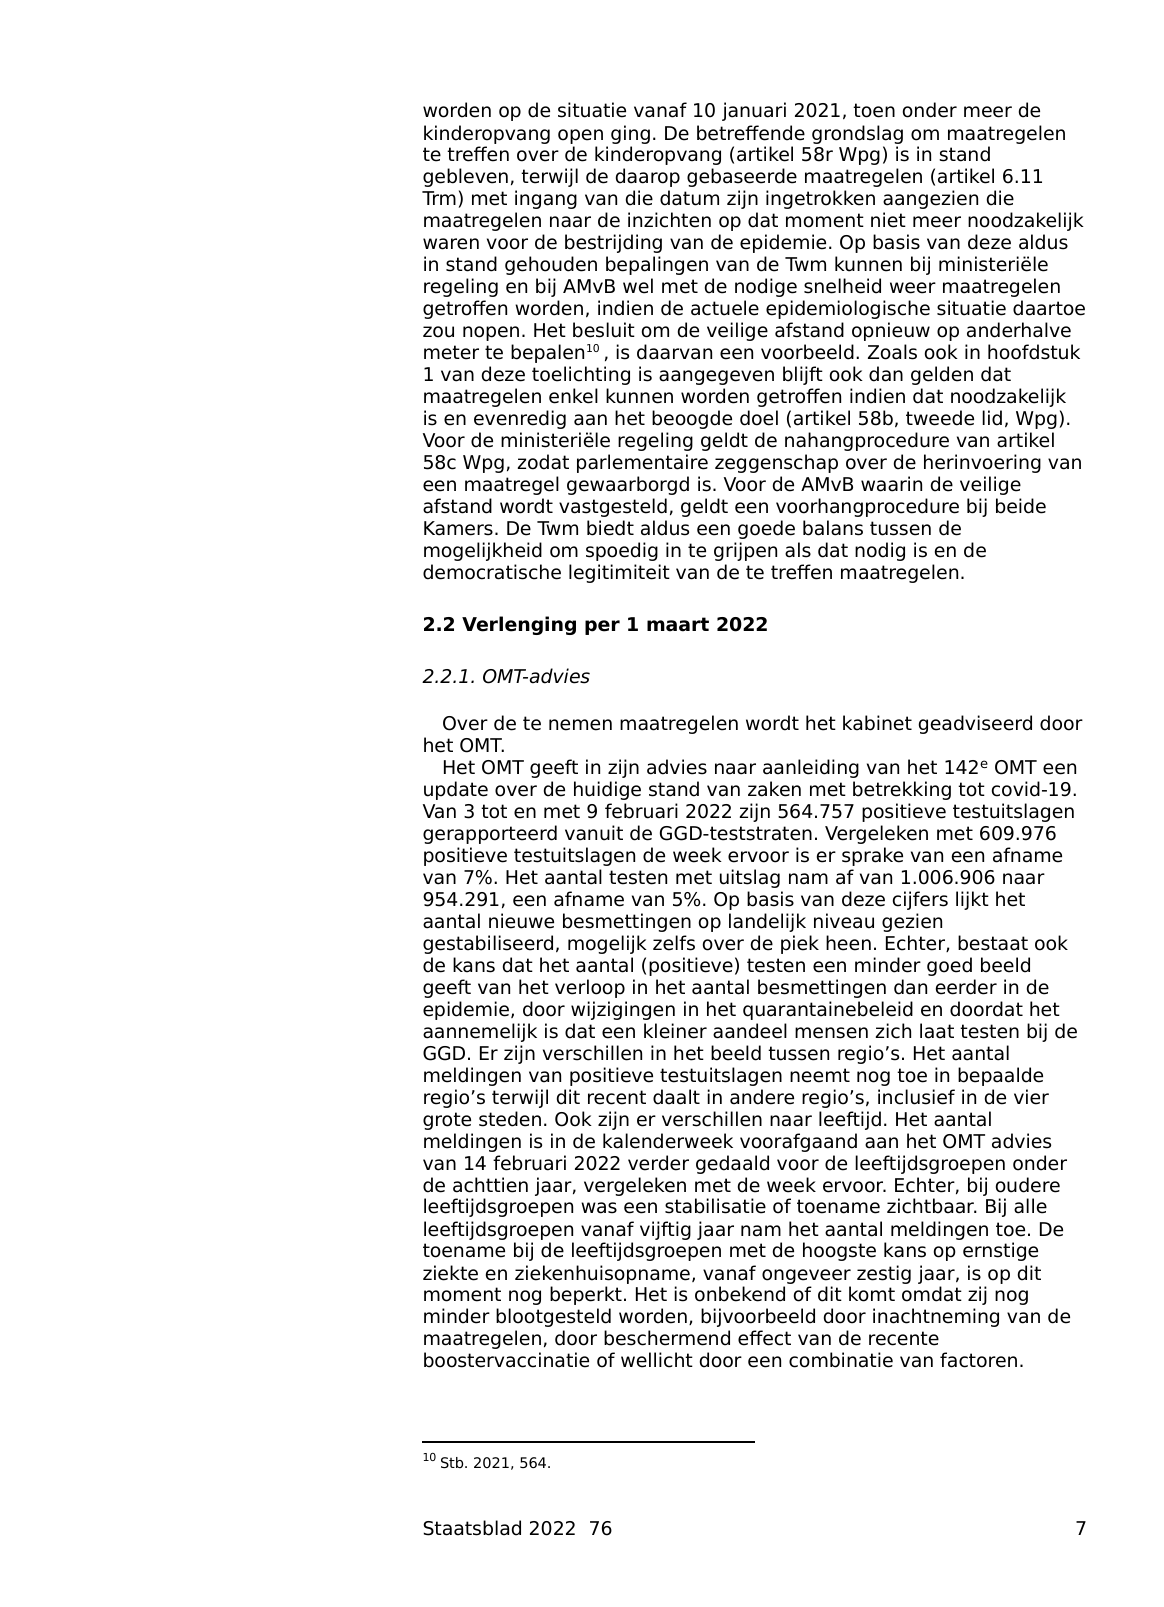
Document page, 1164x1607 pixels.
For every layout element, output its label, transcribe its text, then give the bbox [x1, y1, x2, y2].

text Over de te nemen maatregelen wordt het kabinet geadviseerd door het OMT. [422, 713, 1087, 757]
subtitle 2.2.1. OMT-advies [422, 666, 1087, 688]
text Het OMT geeft in zijn advies naar aanleiding van het 142e OMT een update over de huidige stand van zaken met betrekking tot covid-19. Van 3 tot en met 9 februari 2022 zijn 564.757 positieve testuitslagen gerapporteerd vanuit de GGD-teststraten. Vergeleken met 609.976 positieve testuitslagen de week ervoor is er sprake van een afname van 7%. Het aantal testen met uitslag nam af van 1.006.906 naar 954.291, een afname van 5%. Op basis van deze cijfers lijkt het aantal nieuwe besmettingen op landelijk niveau gezien gestabiliseerd, mogelijk zelfs over de piek heen. Echter, bestaat ook de kans dat het aantal (positieve) testen een minder goed beeld geeft van het verloop in het aantal besmettingen dan eerder in de epidemie, door wijzigingen in het quarantainebeleid en doordat het aannemelijk is dat een kleiner aandeel mensen zich laat testen bij de GGD. Er zijn verschillen in het beeld tussen regio’s. Het aantal meldingen van positieve testuitslagen neemt nog toe in bepaalde regio’s terwijl dit recent daalt in andere regio’s, inclusief in de vier grote steden. Ook zijn er verschillen naar leeftijd. Het aantal meldingen is in de kalenderweek voorafgaand aan het OMT advies van 14 februari 2022 verder gedaald voor de leeftijdsgroepen onder de achttien jaar, vergeleken met de week ervoor. Echter, bij oudere leeftijdsgroepen was een stabilisatie of toename zichtbaar. Bij alle leeftijdsgroepen vanaf vijftig jaar nam het aantal meldingen toe. De toename bij de leeftijdsgroepen met de hoogste kans op ernstige ziekte en ziekenhuisopname, vanaf ongeveer zestig jaar, is op dit moment nog beperkt. Het is onbekend of dit komt omdat zij nog minder blootgesteld worden, bijvoorbeeld door inachtneming van de maatregelen, door beschermend effect van de recente boostervaccinatie of wellicht door een combinatie van factoren. [422, 757, 1087, 1372]
subtitle 2.2 Verlenging per 1 maart 2022 [422, 614, 1087, 636]
text Stb. 2021, 564. [422, 1451, 1087, 1473]
text worden op de situatie vanaf 10 januari 2021, toen onder meer de kinderopvang open ging. De betreffende grondslag om maatregelen te treffen over de kinderopvang (artikel 58r Wpg) is in stand gebleven, terwijl de daarop gebaseerde maatregelen (artikel 6.11 Trm) met ingang van die datum zijn ingetrokken aangezien die maatregelen naar de inzichten op dat moment niet meer noodzakelijk waren voor de bestrijding van de epidemie. Op basis van deze aldus in stand gehouden bepalingen van de Twm kunnen bij ministeriële regeling en bij AMvB wel met de nodige snelheid weer maatregelen getroffen worden, indien de actuele epidemiologische situatie daartoe zou nopen. Het besluit om de veilige afstand opnieuw op anderhalve meter te bepalen, is daarvan een voorbeeld. Zoals ook in hoofdstuk 1 van deze toelichting is aangegeven blijft ook dan gelden dat maatregelen enkel kunnen worden getroffen indien dat noodzakelijk is en evenredig aan het beoogde doel (artikel 58b, tweede lid, Wpg). Voor de ministeriële regeling geldt de nahangprocedure van artikel 58c Wpg, zodat parlementaire zeggenschap over de herinvoering van een maatregel gewaarborgd is. Voor de AMvB waarin de veilige afstand wordt vastgesteld, geldt een voorhangprocedure bij beide Kamers. De Twm biedt aldus een goede balans tussen de mogelijkheid om spoedig in te grijpen als dat nodig is en de democratische legitimiteit van de te treffen maatregelen. [422, 100, 1087, 584]
